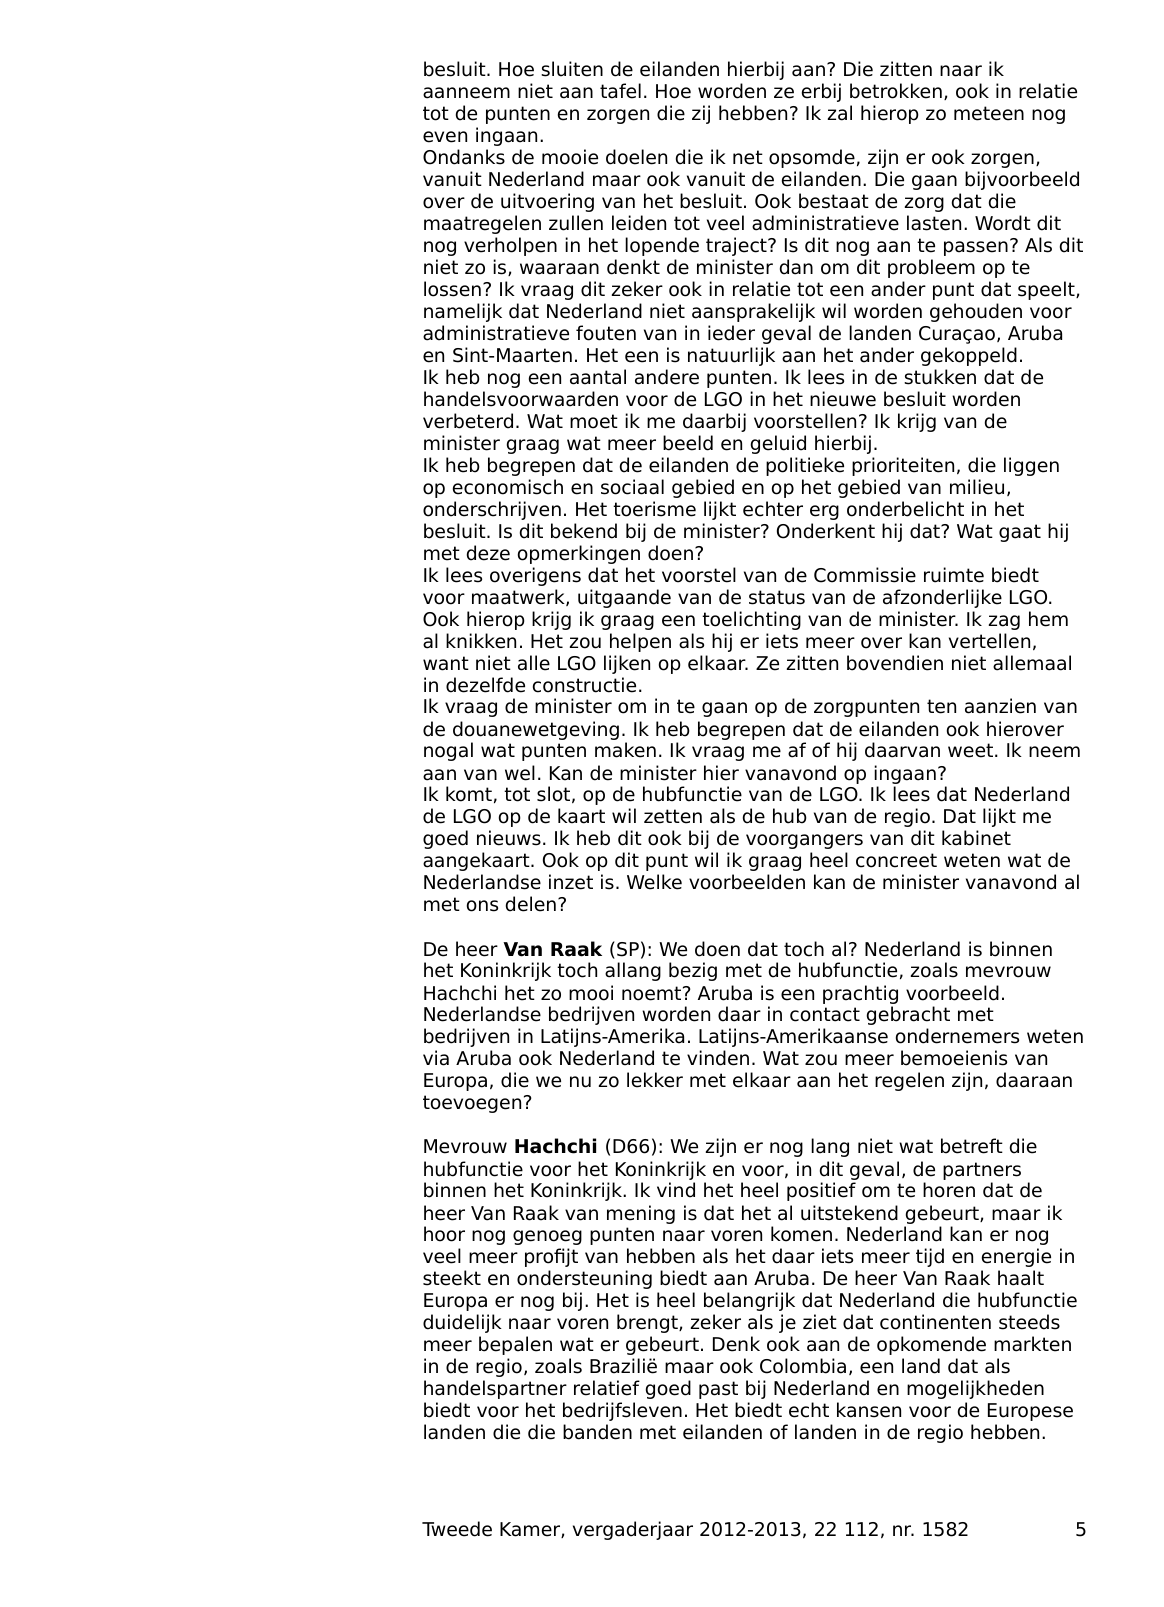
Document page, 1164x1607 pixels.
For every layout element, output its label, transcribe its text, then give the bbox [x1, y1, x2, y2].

text Ik heb nog een aantal andere punten. Ik lees in de stukken dat de handelsvoorwaarden voor de LGO in het nieuwe besluit worden verbeterd. Wat moet ik me daarbij voorstellen? Ik krijg van de minister graag wat meer beeld en geluid hierbij. [422, 367, 1087, 455]
text besluit. Hoe sluiten de eilanden hierbij aan? Die zitten naar ik aanneem niet aan tafel. Hoe worden ze erbij betrokken, ook in relatie tot de punten en zorgen die zij hebben? Ik zal hierop zo meteen nog even ingaan. [422, 59, 1087, 147]
text Ondanks de mooie doelen die ik net opsomde, zijn er ook zorgen, vanuit Nederland maar ook vanuit de eilanden. Die gaan bijvoorbeeld over de uitvoering van het besluit. Ook bestaat de zorg dat die maatregelen zullen leiden tot veel administratieve lasten. Wordt dit nog verholpen in het lopende traject? Is dit nog aan te passen? Als dit niet zo is, waaraan denkt de minister dan om dit probleem op te lossen? Ik vraag dit zeker ook in relatie tot een ander punt dat speelt, namelijk dat Nederland niet aansprakelijk wil worden gehouden voor administratieve fouten van in ieder geval de landen Curaçao, Aruba en Sint-Maarten. Het een is natuurlijk aan het ander gekoppeld. [422, 147, 1087, 367]
text Ik vraag de minister om in te gaan op de zorgpunten ten aanzien van de douanewetgeving. Ik heb begrepen dat de eilanden ook hierover nogal wat punten maken. Ik vraag me af of hij daarvan weet. Ik neem aan van wel. Kan de minister hier vanavond op ingaan? [422, 696, 1087, 784]
text Ik lees overigens dat het voorstel van de Commissie ruimte biedt voor maatwerk, uitgaande van de status van de afzonderlijke LGO. Ook hierop krijg ik graag een toelichting van de minister. Ik zag hem al knikken. Het zou helpen als hij er iets meer over kan vertellen, want niet alle LGO lijken op elkaar. Ze zitten bovendien niet allemaal in dezelfde constructie. [422, 564, 1087, 696]
text De heer Van Raak (SP): We doen dat toch al? Nederland is binnen het Koninkrijk toch allang bezig met de hubfunctie, zoals mevrouw Hachchi het zo mooi noemt? Aruba is een prachtig voorbeeld. Nederlandse bedrijven worden daar in contact gebracht met bedrijven in Latijns-Amerika. Latijns-Amerikaanse ondernemers weten via Aruba ook Nederland te vinden. Wat zou meer bemoeienis van Europa, die we nu zo lekker met elkaar aan het regelen zijn, daaraan toevoegen? [422, 938, 1087, 1114]
text Mevrouw Hachchi (D66): We zijn er nog lang niet wat betreft die hubfunctie voor het Koninkrijk en voor, in dit geval, de partners binnen het Koninkrijk. Ik vind het heel positief om te horen dat de heer Van Raak van mening is dat het al uitstekend gebeurt, maar ik hoor nog genoeg punten naar voren komen. Nederland kan er nog veel meer profijt van hebben als het daar iets meer tijd en energie in steekt en ondersteuning biedt aan Aruba. De heer Van Raak haalt Europa er nog bij. Het is heel belangrijk dat Nederland die hubfunctie duidelijk naar voren brengt, zeker als je ziet dat continenten steeds meer bepalen wat er gebeurt. Denk ook aan de opkomende markten in de regio, zoals Brazilië maar ook Colombia, een land dat als handelspartner relatief goed past bij Nederland en mogelijkheden biedt voor het bedrijfsleven. Het biedt echt kansen voor de Europese landen die die banden met eilanden of landen in de regio hebben. [422, 1136, 1087, 1444]
text Ik komt, tot slot, op de hubfunctie van de LGO. Ik lees dat Nederland de LGO op de kaart wil zetten als de hub van de regio. Dat lijkt me goed nieuws. Ik heb dit ook bij de voorgangers van dit kabinet aangekaart. Ook op dit punt wil ik graag heel concreet weten wat de Nederlandse inzet is. Welke voorbeelden kan de minister vanavond al met ons delen? [422, 784, 1087, 916]
text Ik heb begrepen dat de eilanden de politieke prioriteiten, die liggen op economisch en sociaal gebied en op het gebied van milieu, onderschrijven. Het toerisme lijkt echter erg onderbelicht in het besluit. Is dit bekend bij de minister? Onderkent hij dat? Wat gaat hij met deze opmerkingen doen? [422, 455, 1087, 564]
